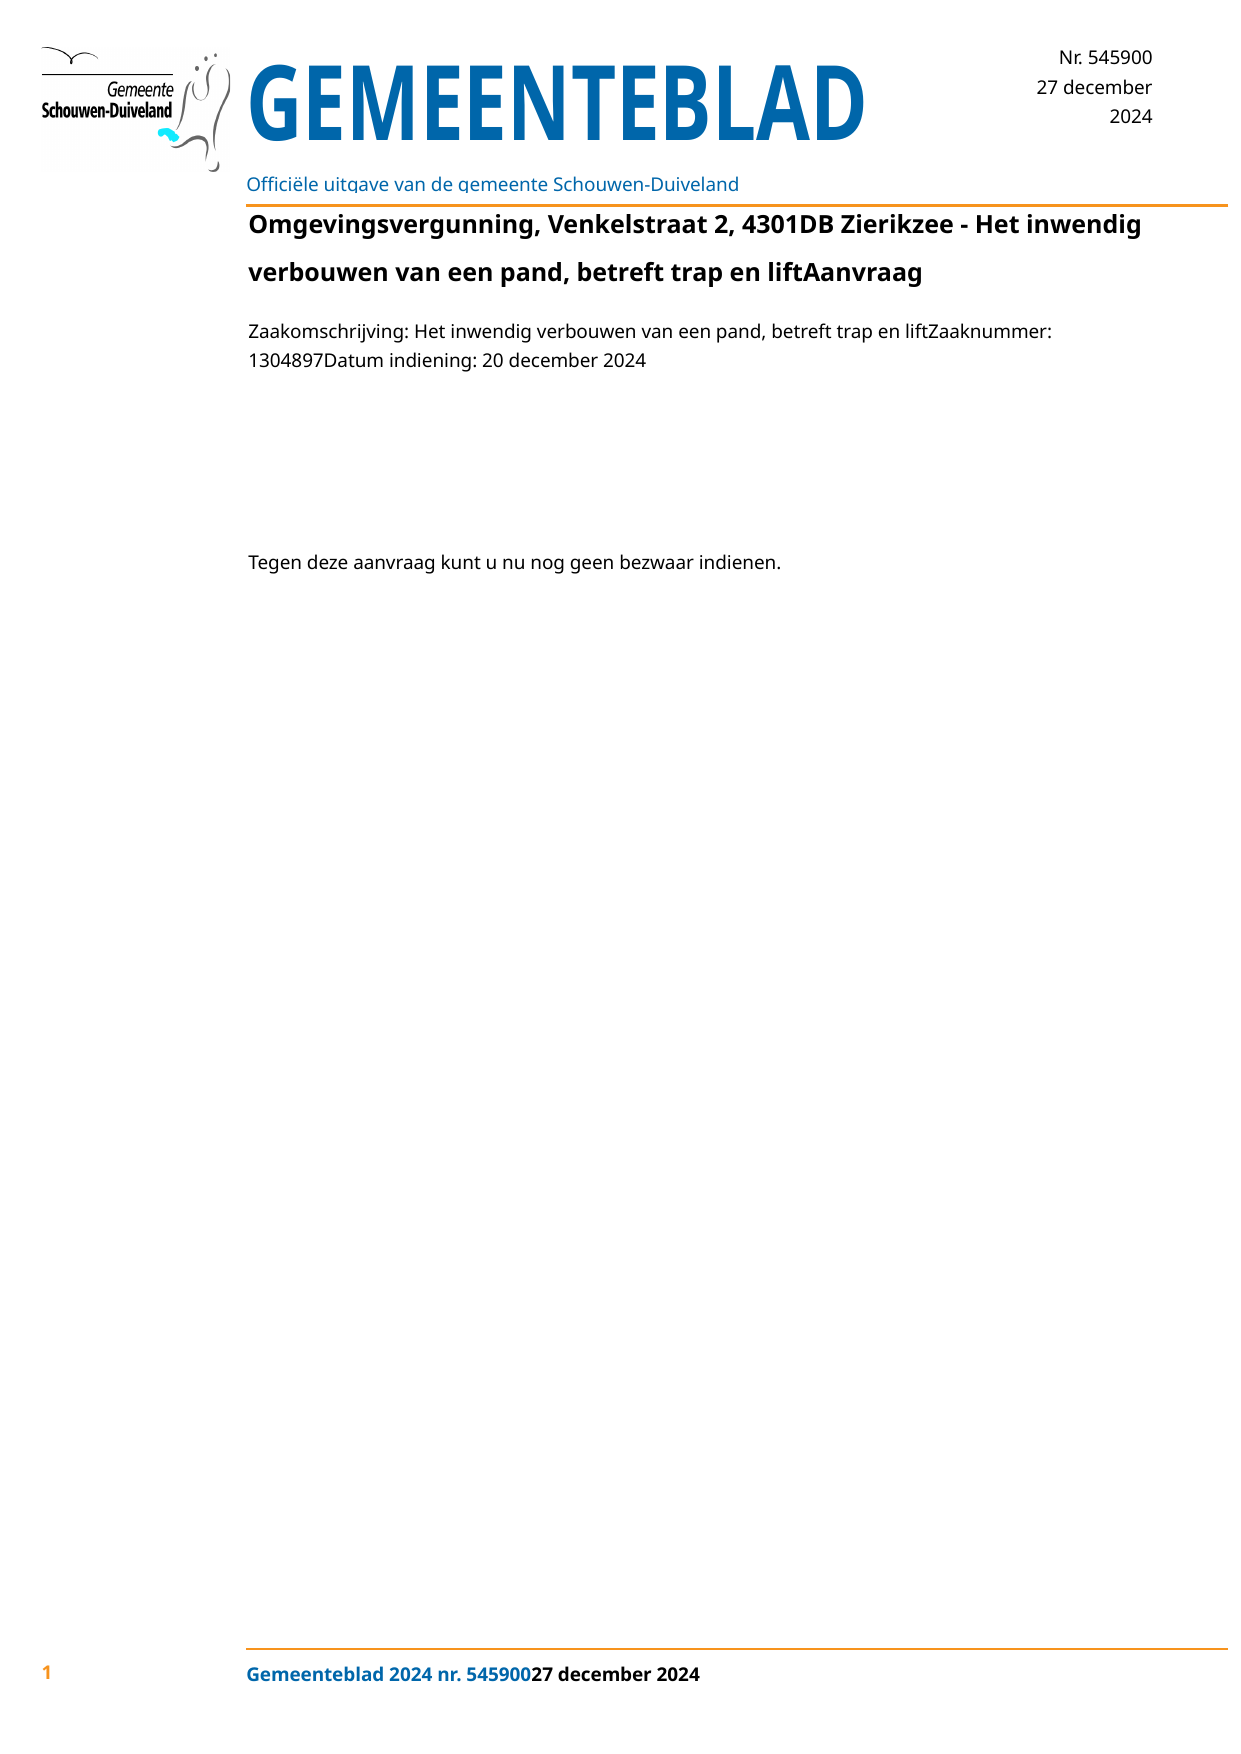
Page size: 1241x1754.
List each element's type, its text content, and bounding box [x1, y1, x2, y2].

text Omgevingsvergunning, Venkelstraat 2, 4301DB Zierikzee - Het inwendig verbouwen van een pand, betreft trap en liftAanvraag [248, 207, 1152, 288]
text Tegen deze aanvraag kunt u nu nog geen bezwaar indienen. [248, 549, 1152, 575]
picture [41, 47, 231, 172]
text Zaakomschrijving: Het inwendig verbouwen van een pand, betreft trap en liftZaaknummer: 1304897Datum indiening: 20 december 2024 [248, 318, 1152, 373]
